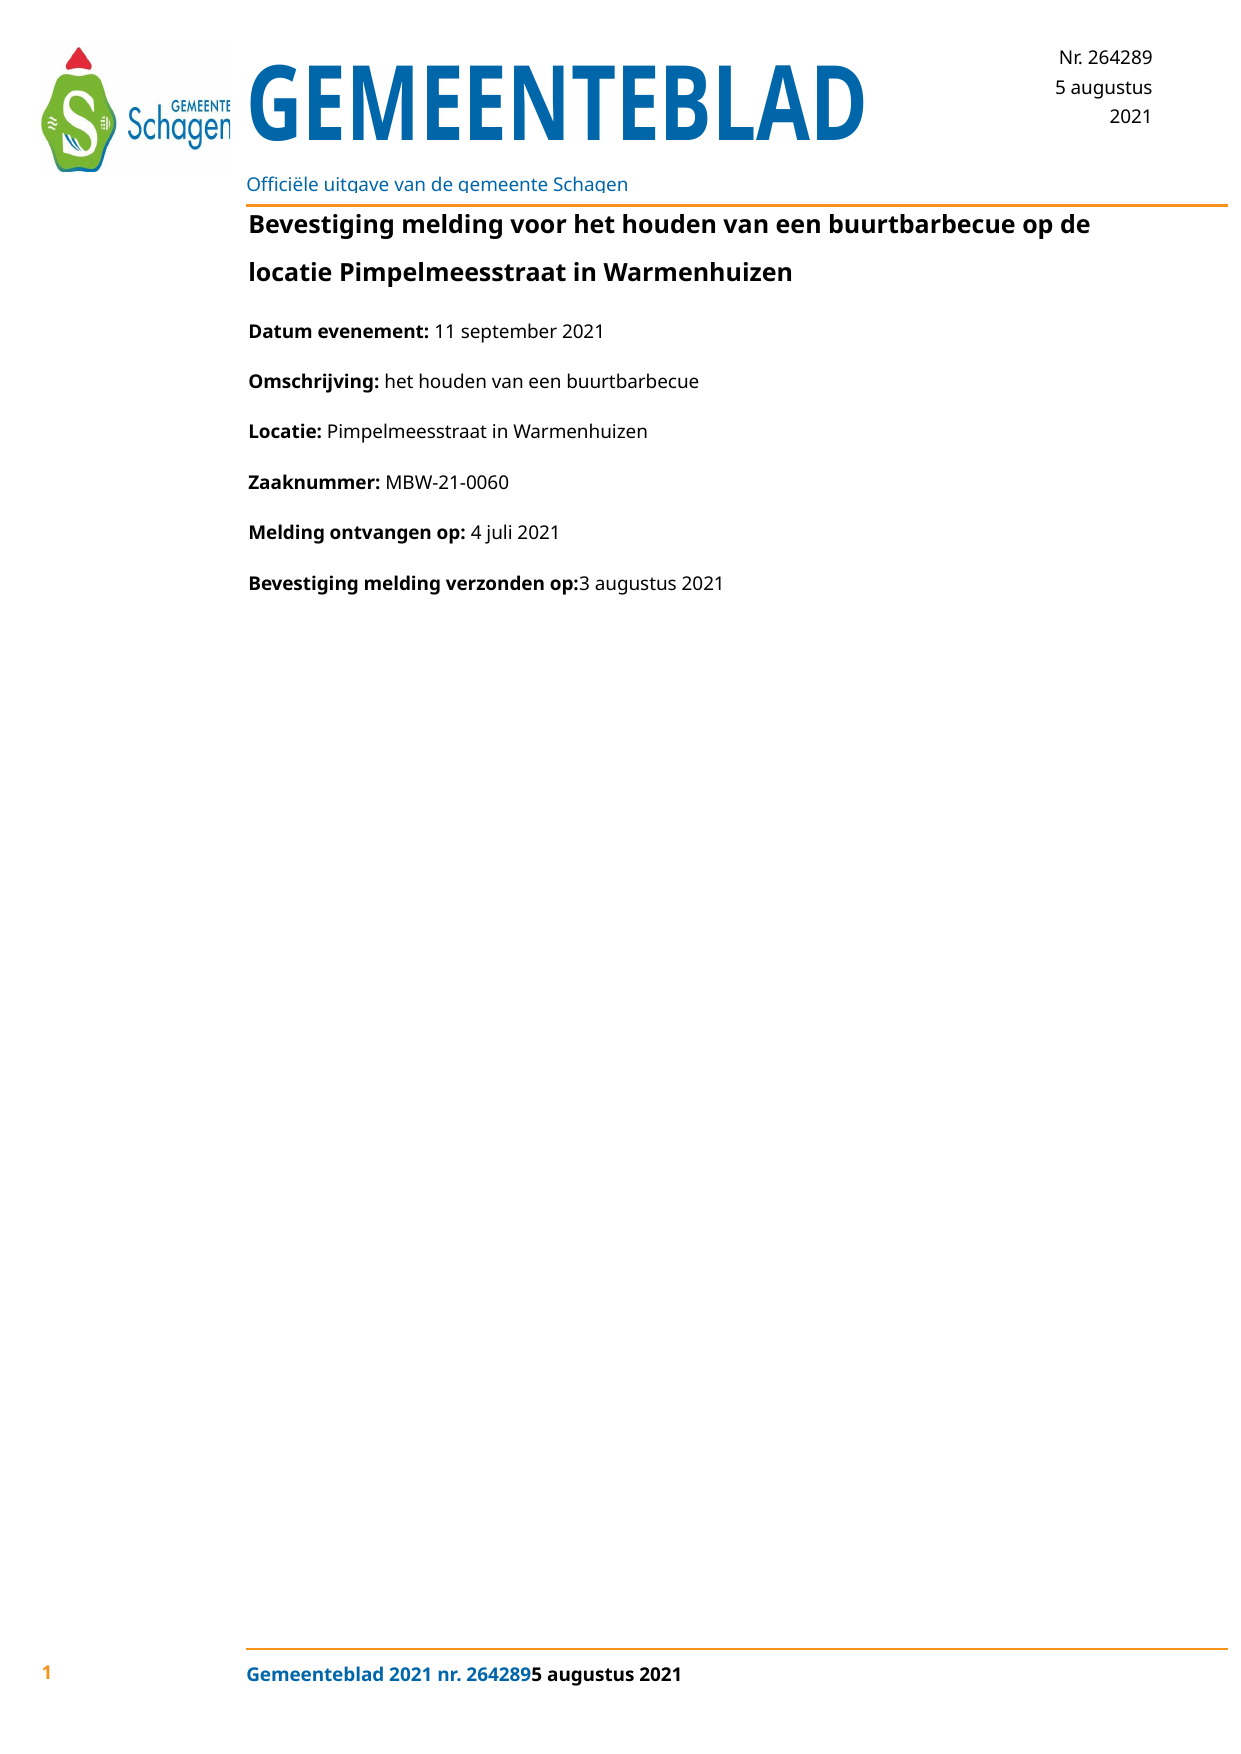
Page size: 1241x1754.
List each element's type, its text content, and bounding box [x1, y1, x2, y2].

text Locatie: Pimpelmeesstraat in Warmenhuizen [248, 419, 1152, 444]
text Bevestiging melding verzonden op:3 augustus 2021 [248, 570, 1152, 596]
text Bevestiging melding voor het houden van een buurtbarbecue op de locatie Pimpelmeesstraat in Warmenhuizen [248, 207, 1152, 288]
text Zaaknummer: MBW-21-0060 [248, 469, 1152, 495]
picture [41, 47, 231, 172]
text Datum evenement: 11 september 2021 [248, 318, 1152, 344]
text Omschrijving: het houden van een buurtbarbecue [248, 368, 1152, 394]
text Melding ontvangen op: 4 juli 2021 [248, 519, 1152, 545]
